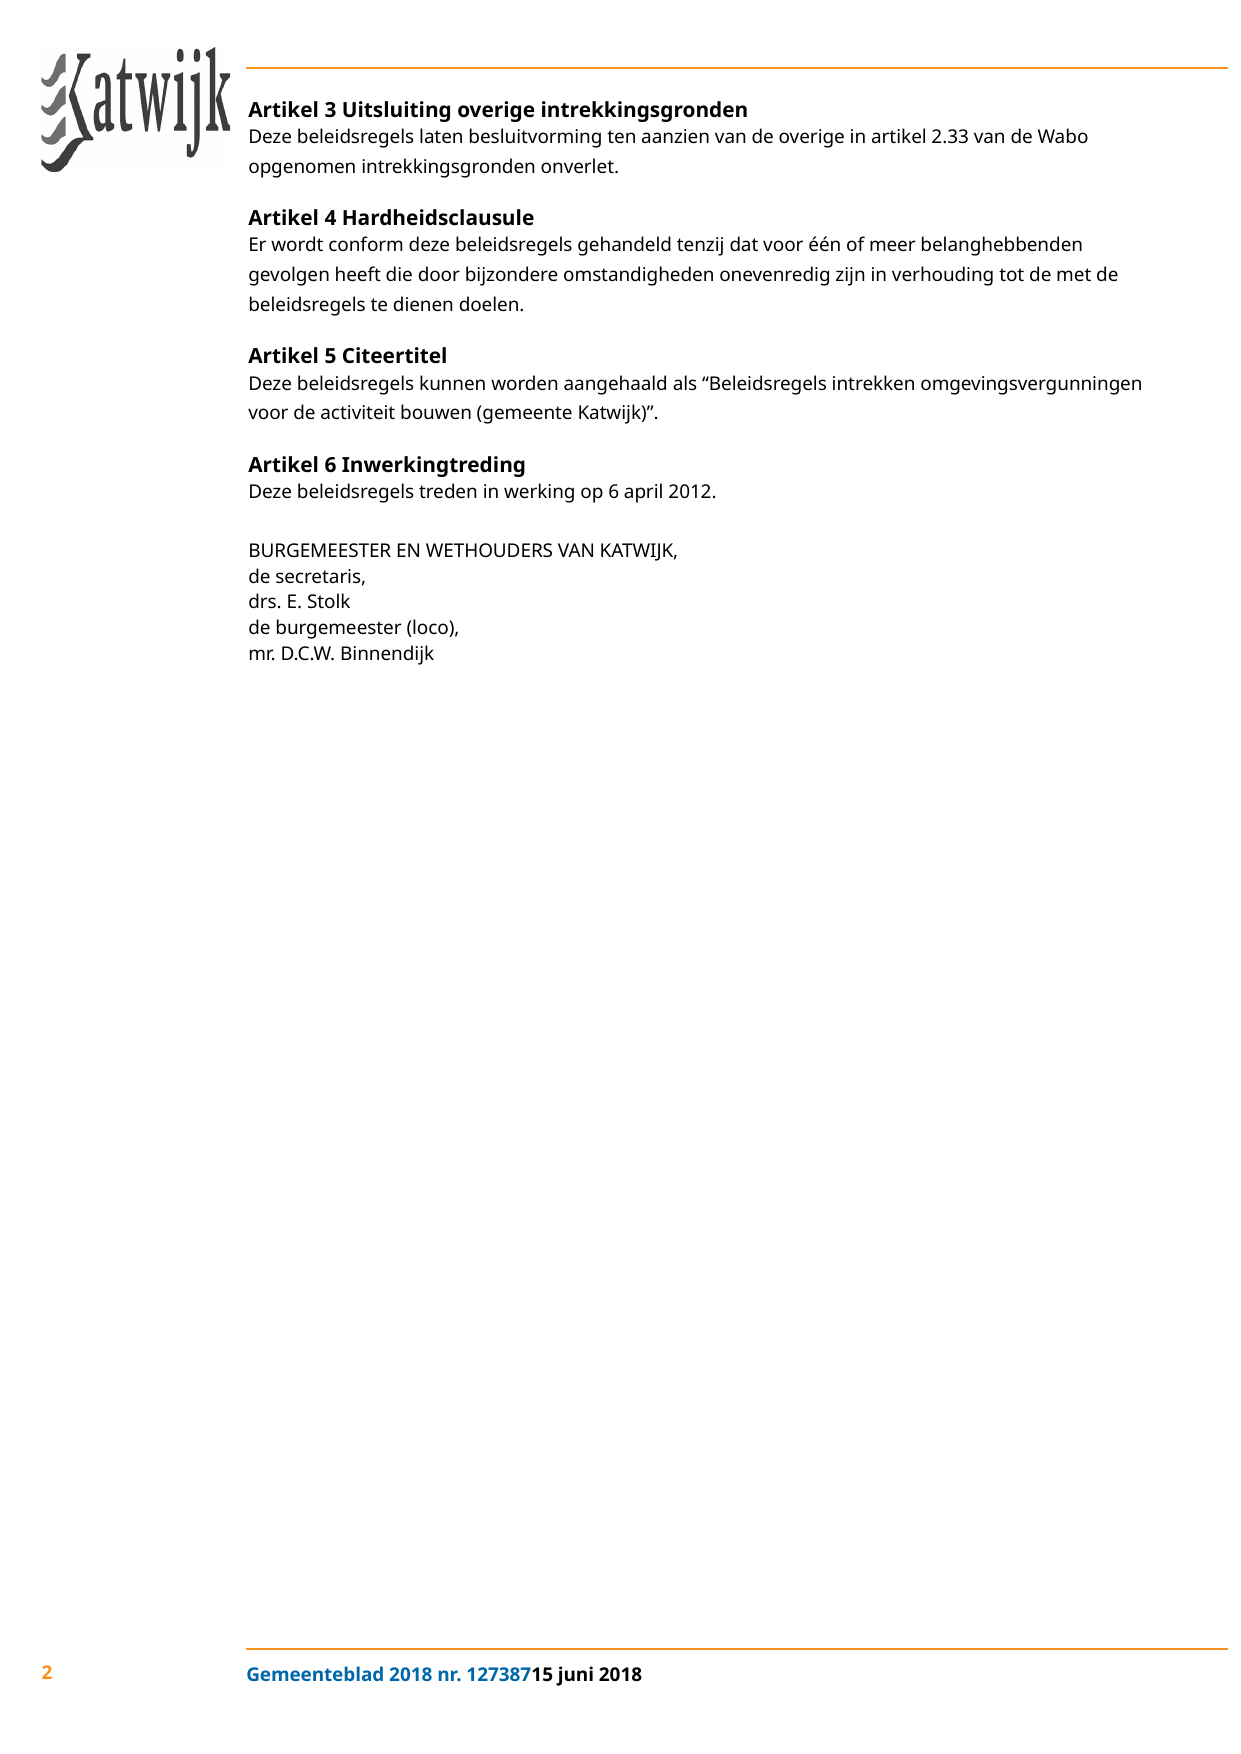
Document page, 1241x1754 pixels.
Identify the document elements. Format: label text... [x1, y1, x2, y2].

text drs. E. Stolk [248, 589, 1152, 614]
text mr. D.C.W. Binnendijk [248, 640, 1152, 666]
text de secretaris, [248, 563, 1152, 589]
text Artikel 4 Hardheidsclausule [248, 203, 1152, 232]
text Deze beleidsregels kunnen worden aangehaald als “Beleidsregels intrekken omgevingsvergunningen voor de activiteit bouwen (gemeente Katwijk)”. [248, 370, 1152, 425]
text BURGEMEESTER EN WETHOUDERS VAN KATWIJK, [248, 537, 1152, 563]
text Deze beleidsregels treden in werking op 6 april 2012. [248, 478, 1152, 504]
text Artikel 3 Uitsluiting overige intrekkingsgronden [248, 95, 1152, 123]
text Er wordt conform deze beleidsregels gehandeld tenzij dat voor één of meer belanghebbenden gevolgen heeft die door bijzondere omstandigheden onevenredig zijn in verhouding tot de met de beleidsregels te dienen doelen. [248, 232, 1152, 317]
text Artikel 5 Citeertitel [248, 341, 1152, 370]
text Deze beleidsregels laten besluitvorming ten aanzien van de overige in artikel 2.33 van de Wabo opgenomen intrekkingsgronden onverlet. [248, 123, 1152, 178]
picture [41, 47, 231, 172]
text de burgemeester (loco), [248, 614, 1152, 640]
text Artikel 6 Inwerkingtreding [248, 450, 1152, 478]
